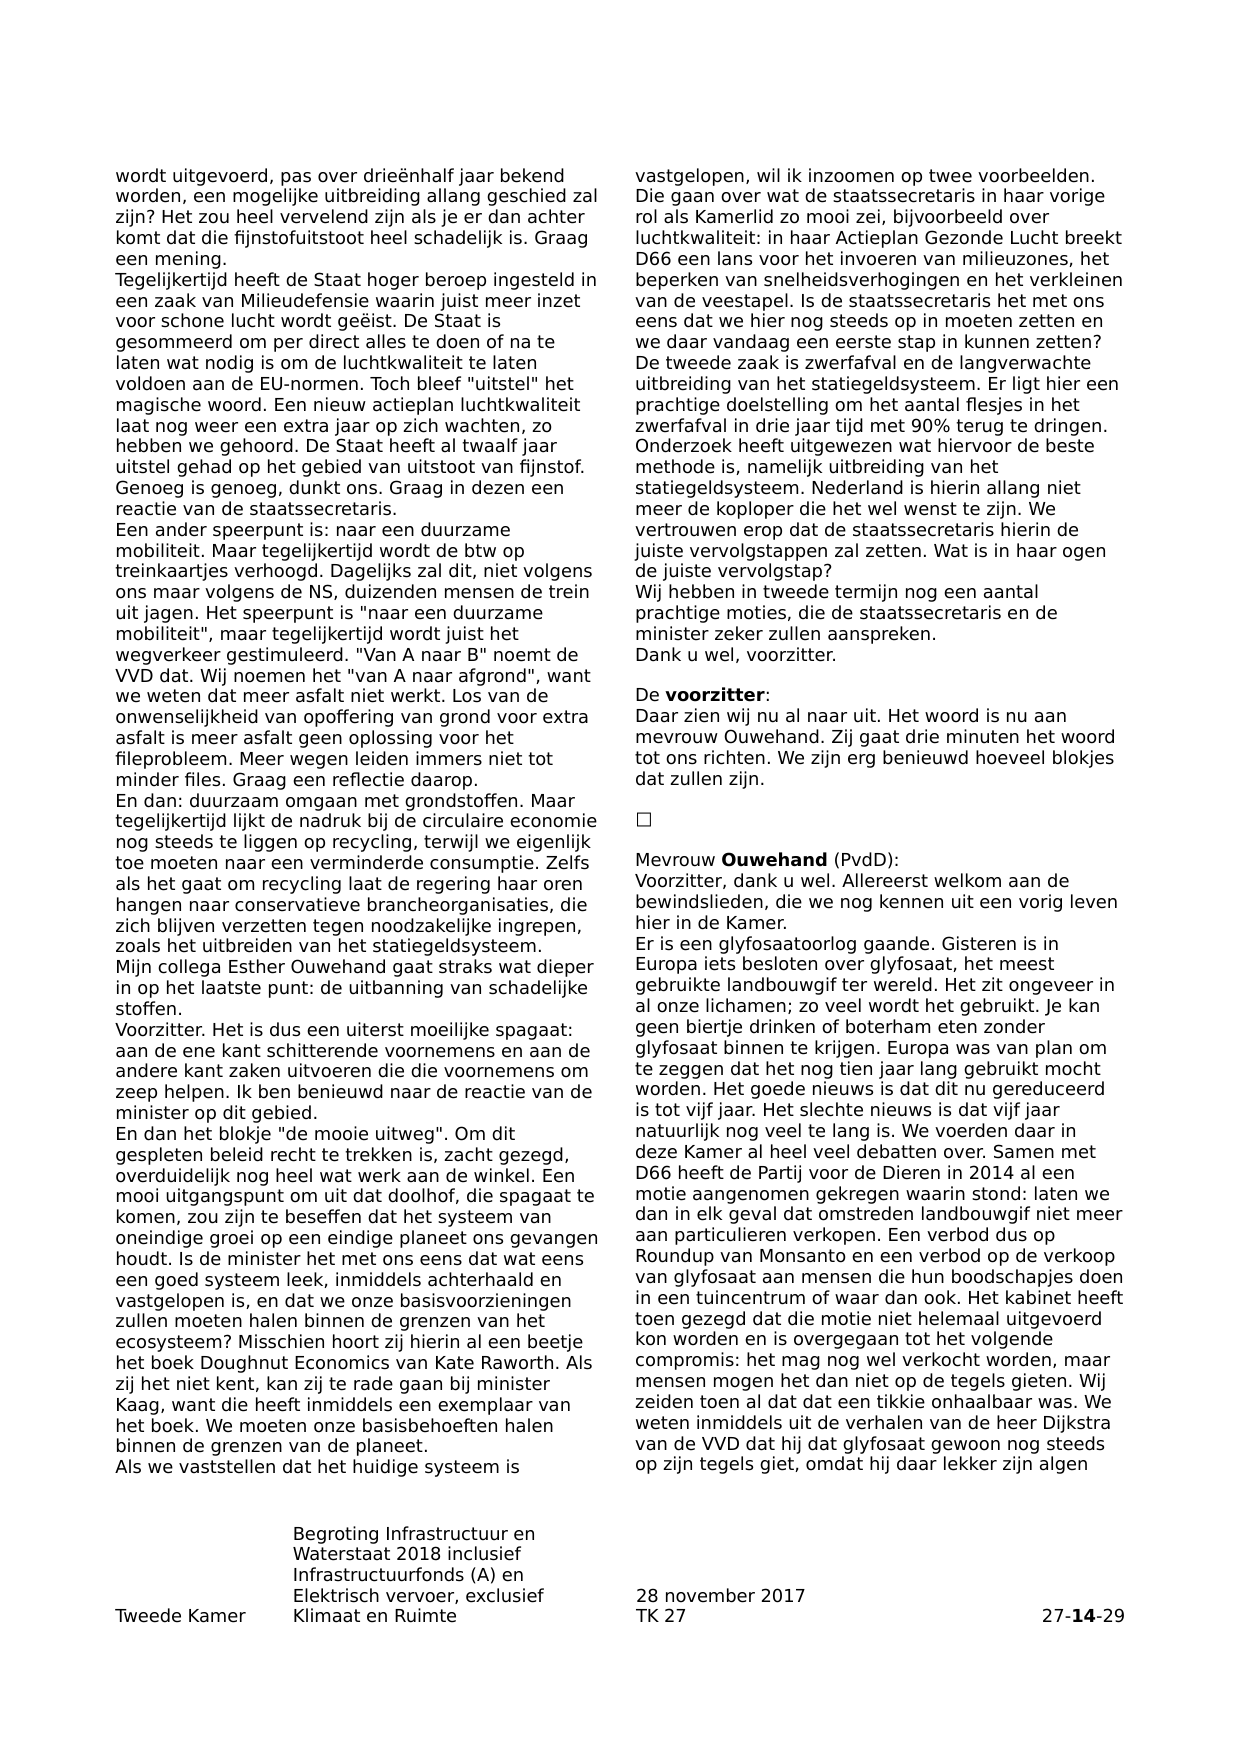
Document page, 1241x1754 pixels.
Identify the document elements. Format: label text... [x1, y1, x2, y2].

text Er is een glyfosaatoorlog gaande. Gisteren is in Europa iets besloten over glyfosaat, het meest gebruikte landbouwgif ter wereld. Het zit ongeveer in al onze lichamen; zo veel wordt het gebruikt. Je kan geen biertje drinken of boterham eten zonder glyfosaat binnen te krijgen. Europa was van plan om te zeggen dat het nog tien jaar lang gebruikt mocht worden. Het goede nieuws is dat dit nu gereduceerd is tot vijf jaar. Het slechte nieuws is dat vijf jaar natuurlijk nog veel te lang is. We voerden daar in deze Kamer al heel veel debatten over. Samen met D66 heeft de Partij voor de Dieren in 2014 al een motie aangenomen gekregen waarin stond: laten we dan in elk geval dat omstreden landbouwgif niet meer aan particulieren verkopen. Een verbod dus op Roundup van Monsanto en een verbod op de verkoop van glyfosaat aan mensen die hun boodschapjes doen in een tuincentrum of waar dan ook. Het kabinet heeft toen gezegd dat die motie niet helemaal uitgevoerd kon worden en is overgegaan tot het volgende compromis: het mag nog wel verkocht worden, maar mensen mogen het dan niet op de tegels gieten. Wij zeiden toen al dat dat een tikkie onhaalbaar was. We weten inmiddels uit de verhalen van de heer Dijkstra van de VVD dat hij dat glyfosaat gewoon nog steeds op zijn tegels giet, omdat hij daar lekker zijn algen [635, 933, 1125, 1475]
text Een ander speerpunt is: naar een duurzame mobiliteit. Maar tegelijkertijd wordt de btw op treinkaartjes verhoogd. Dagelijks zal dit, niet volgens ons maar volgens de NS, duizenden mensen de trein uit jagen. Het speerpunt is "naar een duurzame mobiliteit", maar tegelijkertijd wordt juist het wegverkeer gestimuleerd. "Van A naar B" noemt de VVD dat. Wij noemen het "van A naar afgrond", want we weten dat meer asfalt niet werkt. Los van de onwenselijkheid van opoffering van grond voor extra asfalt is meer asfalt geen oplossing voor het fileprobleem. Meer wegen leiden immers niet tot minder files. Graag een reflectie daarop. [115, 519, 605, 790]
text Als we vaststellen dat het huidige systeem is [115, 1457, 605, 1478]
text Dank u wel, voorzitter. [635, 644, 1125, 665]
text De voorzitter: [635, 685, 1125, 706]
text En dan: duurzaam omgaan met grondstoffen. Maar tegelijkertijd lijkt de nadruk bij de circulaire economie nog steeds te liggen op recycling, terwijl we eigenlijk toe moeten naar een verminderde consumptie. Zelfs als het gaat om recycling laat de regering haar oren hangen naar conservatieve brancheorganisaties, die zich blijven verzetten tegen noodzakelijke ingrepen, zoals het uitbreiden van het statiegeldsysteem. [115, 790, 605, 957]
text Voorzitter, dank u wel. Allereerst welkom aan de bewindslieden, die we nog kennen uit een vorig leven hier in de Kamer. [635, 871, 1125, 933]
text wordt uitgevoerd, pas over drieënhalf jaar bekend worden, een mogelijke uitbreiding allang geschied zal zijn? Het zou heel vervelend zijn als je er dan achter komt dat die fijnstofuitstoot heel schadelijk is. Graag een mening. [115, 165, 605, 269]
text Tegelijkertijd heeft de Staat hoger beroep ingesteld in een zaak van Milieudefensie waarin juist meer inzet voor schone lucht wordt geëist. De Staat is gesommeerd om per direct alles te doen of na te laten wat nodig is om de luchtkwaliteit te laten voldoen aan de EU-normen. Toch bleef "uitstel" het magische woord. Een nieuw actieplan luchtkwaliteit laat nog weer een extra jaar op zich wachten, zo hebben we gehoord. De Staat heeft al twaalf jaar uitstel gehad op het gebied van uitstoot van fijnstof. Genoeg is genoeg, dunkt ons. Graag in dezen een reactie van de staatssecretaris. [115, 269, 605, 519]
text ⬜ [635, 809, 1125, 830]
text Voorzitter. Het is dus een uiterst moeilijke spagaat: aan de ene kant schitterende voornemens en aan de andere kant zaken uitvoeren die die voornemens om zeep helpen. Ik ben benieuwd naar de reactie van de minister op dit gebied. [115, 1019, 605, 1124]
text En dan het blokje "de mooie uitweg". Om dit gespleten beleid recht te trekken is, zacht gezegd, overduidelijk nog heel wat werk aan de winkel. Een mooi uitgangspunt om uit dat doolhof, die spagaat te komen, zou zijn te beseffen dat het systeem van oneindige groei op een eindige planeet ons gevangen houdt. Is de minister het met ons eens dat wat eens een goed systeem leek, inmiddels achterhaald en vastgelopen is, en dat we onze basisvoorzieningen zullen moeten halen binnen de grenzen van het ecosysteem? Misschien hoort zij hierin al een beetje het boek Doughnut Economics van Kate Raworth. Als zij het niet kent, kan zij te rade gaan bij minister Kaag, want die heeft inmiddels een exemplaar van het boek. We moeten onze basisbehoeften halen binnen de grenzen van de planeet. [115, 1124, 605, 1457]
text Daar zien wij nu al naar uit. Het woord is nu aan mevrouw Ouwehand. Zij gaat drie minuten het woord tot ons richten. We zijn erg benieuwd hoeveel blokjes dat zullen zijn. [635, 706, 1125, 789]
text Mijn collega Esther Ouwehand gaat straks wat dieper in op het laatste punt: de uitbanning van schadelijke stoffen. [115, 957, 605, 1019]
text vastgelopen, wil ik inzoomen op twee voorbeelden. Die gaan over wat de staatssecretaris in haar vorige rol als Kamerlid zo mooi zei, bijvoorbeeld over luchtkwaliteit: in haar Actieplan Gezonde Lucht breekt D66 een lans voor het invoeren van milieuzones, het beperken van snelheidsverhogingen en het verkleinen van de veestapel. Is de staatssecretaris het met ons eens dat we hier nog steeds op in moeten zetten en we daar vandaag een eerste stap in kunnen zetten? De tweede zaak is zwerfafval en de langverwachte uitbreiding van het statiegeldsysteem. Er ligt hier een prachtige doelstelling om het aantal flesjes in het zwerfafval in drie jaar tijd met 90% terug te dringen. Onderzoek heeft uitgewezen wat hiervoor de beste methode is, namelijk uitbreiding van het statiegeldsysteem. Nederland is hierin allang niet meer de koploper die het wel wenst te zijn. We vertrouwen erop dat de staatssecretaris hierin de juiste vervolgstappen zal zetten. Wat is in haar ogen de juiste vervolgstap? [635, 165, 1125, 582]
text Mevrouw Ouwehand (PvdD): [635, 850, 1125, 871]
text Wij hebben in tweede termijn nog een aantal prachtige moties, die de staatssecretaris en de minister zeker zullen aanspreken. [635, 582, 1125, 644]
